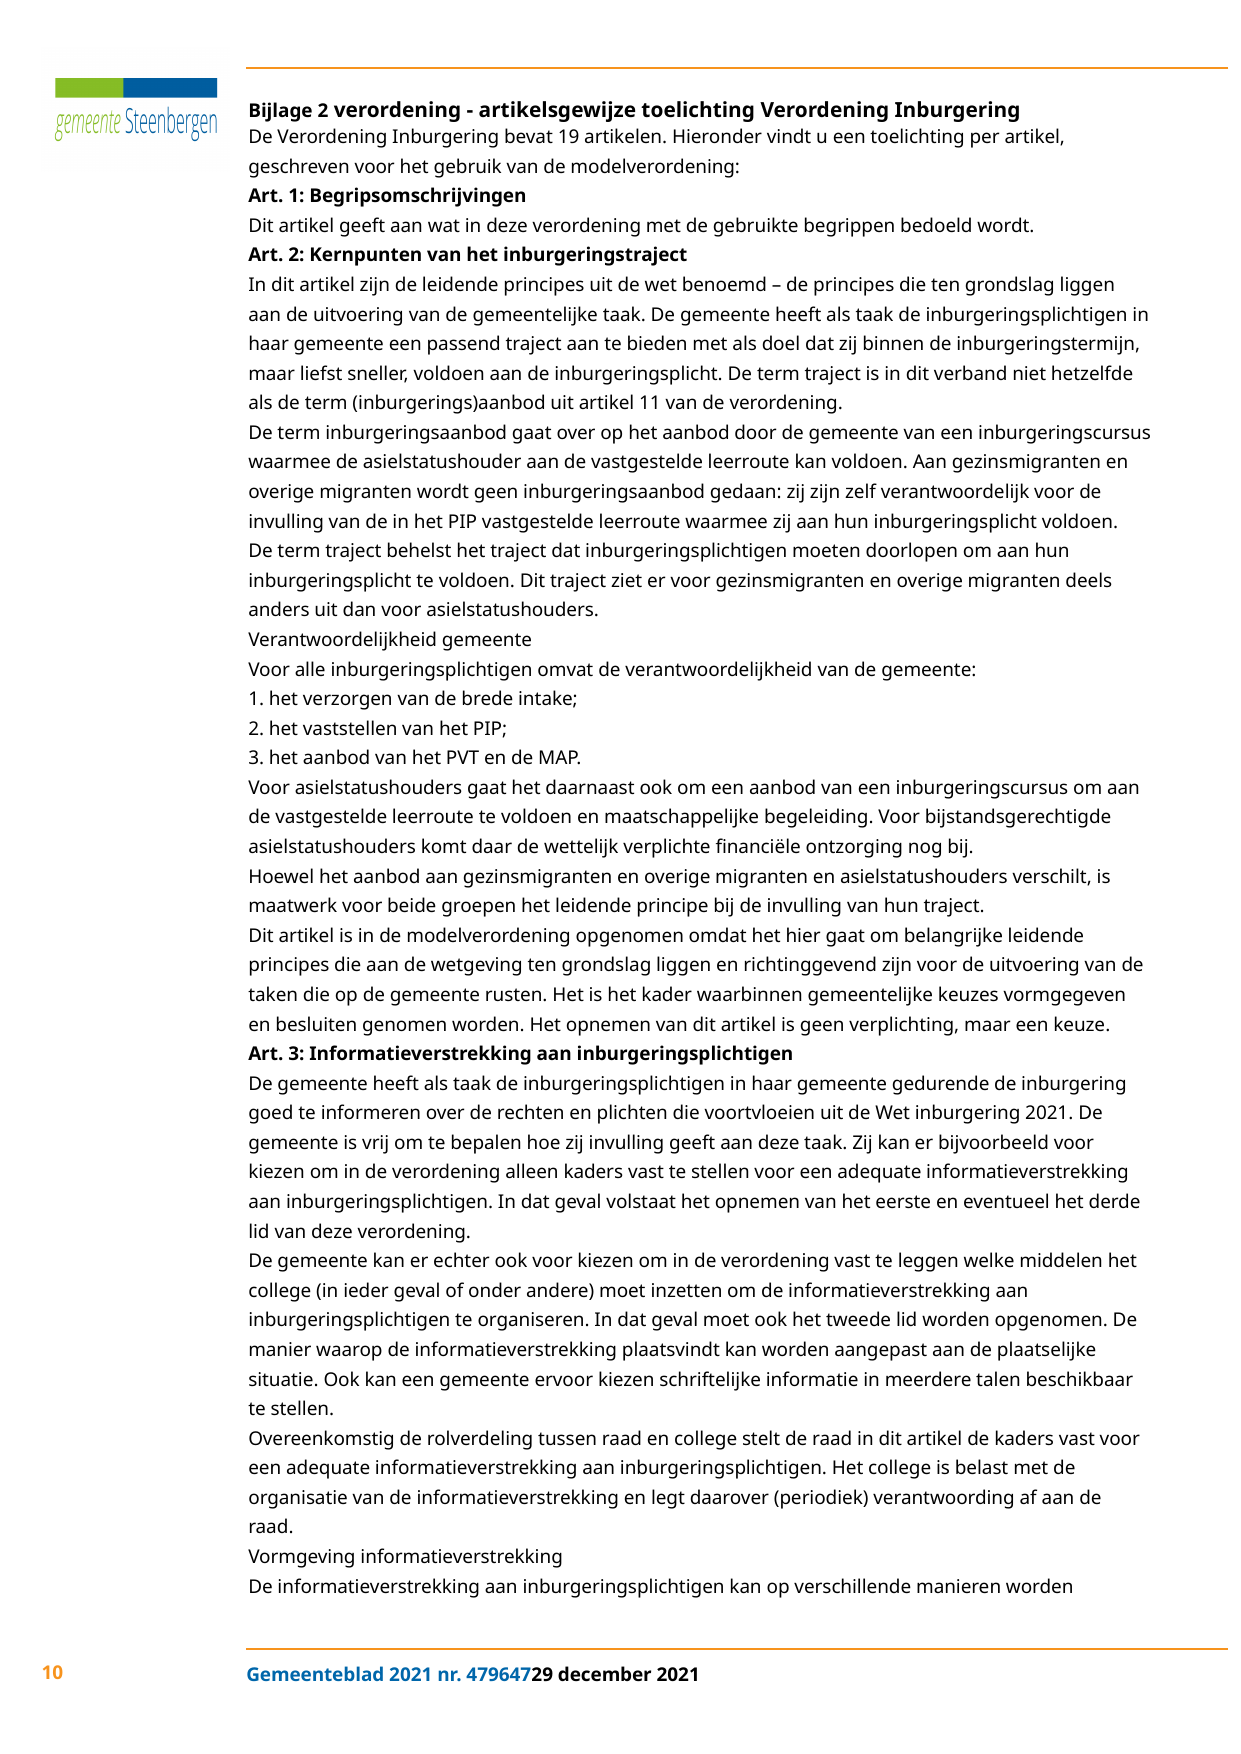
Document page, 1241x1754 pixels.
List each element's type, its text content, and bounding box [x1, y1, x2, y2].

picture [41, 47, 231, 172]
text Art. 1: Begripsomschrijvingen [248, 182, 1152, 208]
text De informatieverstrekking aan inburgeringsplichtigen kan op verschillende manieren worden [248, 1573, 1152, 1599]
text Dit artikel geeft aan wat in deze verordening met de gebruikte begrippen bedoeld wordt. [248, 212, 1152, 238]
text Art. 2: Kernpunten van het inburgeringstraject [248, 242, 1152, 267]
text 3. het aanbod van het PVT en de MAP. [248, 744, 1152, 770]
text De Verordening Inburgering bevat 19 artikelen. Hieronder vindt u een toelichting per artikel, geschreven voor het gebruik van de modelverordening: [248, 123, 1152, 179]
text De gemeente kan er echter ook voor kiezen om in de verordening vast te leggen welke middelen het college (in ieder geval of onder andere) moet inzetten om de informatieverstrekking aan inburgeringsplichtigen te organiseren. In dat geval moet ook het tweede lid worden opgenomen. De manier waarop de informatieverstrekking plaatsvindt kan worden aangepast aan de plaatselijke situatie. Ook kan een gemeente ervoor kiezen schriftelijke informatie in meerdere talen beschikbaar te stellen. [248, 1247, 1152, 1421]
text In dit artikel zijn de leidende principes uit de wet benoemd – de principes die ten grondslag liggen aan de uitvoering van de gemeentelijke taak. De gemeente heeft als taak de inburgeringsplichtigen in haar gemeente een passend traject aan te bieden met als doel dat zij binnen de inburgeringstermijn, maar liefst sneller, voldoen aan de inburgeringsplicht. De term traject is in dit verband niet hetzelfde als de term (inburgerings)aanbod uit artikel 11 van de verordening. [248, 271, 1152, 415]
text Bijlage 2 verordening - artikelsgewijze toelichting Verordening Inburgering [248, 95, 1152, 123]
text Dit artikel is in de modelverordening opgenomen omdat het hier gaat om belangrijke leidende principes die aan de wetgeving ten grondslag liggen en richtinggevend zijn voor de uitvoering van de taken die op de gemeente rusten. Het is het kader waarbinnen gemeentelijke keuzes vormgegeven en besluiten genomen worden. Het opnemen van dit artikel is geen verplichting, maar een keuze. [248, 922, 1152, 1037]
text 2. het vaststellen van het PIP; [248, 715, 1152, 741]
text Vormgeving informatieverstrekking [248, 1543, 1152, 1569]
text Hoewel het aanbod aan gezinsmigranten en overige migranten en asielstatushouders verschilt, is maatwerk voor beide groepen het leidende principe bij de invulling van hun traject. [248, 863, 1152, 918]
text Overeenkomstig de rolverdeling tussen raad en college stelt de raad in dit artikel de kaders vast voor een adequate informatieverstrekking aan inburgeringsplichtigen. Het college is belast met de organisatie van de informatieverstrekking en legt daarover (periodiek) verantwoording af aan de raad. [248, 1425, 1152, 1539]
text 1. het verzorgen van de brede intake; [248, 685, 1152, 711]
text Voor asielstatushouders gaat het daarnaast ook om een aanbod van een inburgeringscursus om aan de vastgestelde leerroute te voldoen en maatschappelijke begeleiding. Voor bijstandsgerechtigde asielstatushouders komt daar de wettelijk verplichte financiële ontzorging nog bij. [248, 774, 1152, 859]
text Verantwoordelijkheid gemeente [248, 626, 1152, 652]
text Voor alle inburgeringsplichtigen omvat de verantwoordelijkheid van de gemeente: [248, 656, 1152, 682]
text De term inburgeringsaanbod gaat over op het aanbod door de gemeente van een inburgeringscursus waarmee de asielstatushouder aan de vastgestelde leerroute kan voldoen. Aan gezinsmigranten en overige migranten wordt geen inburgeringsaanbod gedaan: zij zijn zelf verantwoordelijk voor de invulling van de in het PIP vastgestelde leerroute waarmee zij aan hun inburgeringsplicht voldoen. [248, 419, 1152, 534]
text Art. 3: Informatieverstrekking aan inburgeringsplichtigen [248, 1040, 1152, 1066]
text De term traject behelst het traject dat inburgeringsplichtigen moeten doorlopen om aan hun inburgeringsplicht te voldoen. Dit traject ziet er voor gezinsmigranten en overige migranten deels anders uit dan voor asielstatushouders. [248, 537, 1152, 622]
text De gemeente heeft als taak de inburgeringsplichtigen in haar gemeente gedurende de inburgering goed te informeren over de rechten en plichten die voortvloeien uit de Wet inburgering 2021. De gemeente is vrij om te bepalen hoe zij invulling geeft aan deze taak. Zij kan er bijvoorbeeld voor kiezen om in de verordening alleen kaders vast te stellen voor een adequate informatieverstrekking aan inburgeringsplichtigen. In dat geval volstaat het opnemen van het eerste en eventueel het derde lid van deze verordening. [248, 1070, 1152, 1244]
